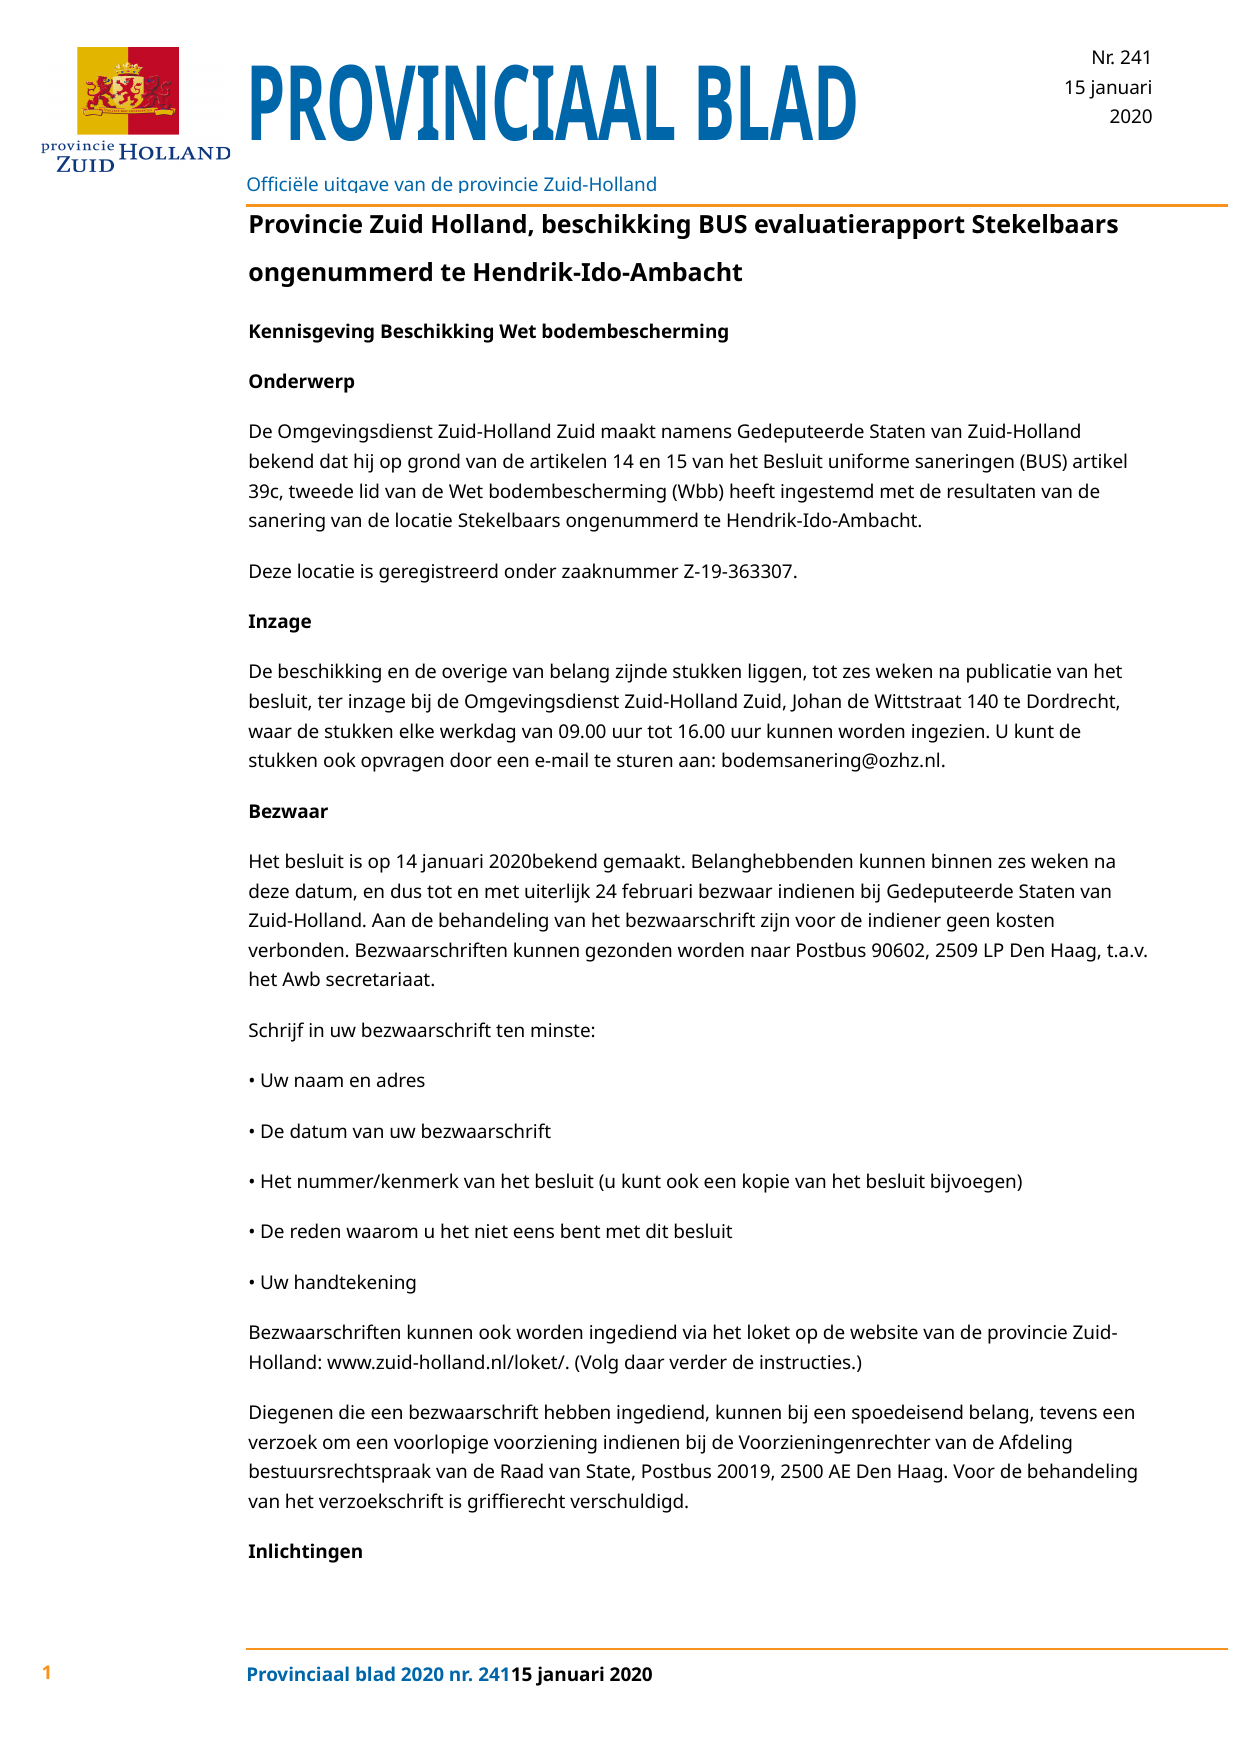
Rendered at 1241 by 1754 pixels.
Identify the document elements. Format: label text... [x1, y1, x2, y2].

text Deze locatie is geregistreerd onder zaaknummer Z-19-363307. [248, 558, 1152, 584]
text Bezwaar [248, 798, 1152, 824]
picture [41, 47, 231, 172]
text • Uw handtekening [248, 1269, 1152, 1295]
text • Het nummer/kenmerk van het besluit (u kunt ook een kopie van het besluit bijvoegen) [248, 1168, 1152, 1194]
text De beschikking en de overige van belang zijnde stukken liggen, tot zes weken na publicatie van het besluit, ter inzage bij de Omgevingsdienst Zuid-Holland Zuid, Johan de Wittstraat 140 te Dordrecht, waar de stukken elke werkdag van 09.00 uur tot 16.00 uur kunnen worden ingezien. U kunt de stukken ook opvragen door een e-mail te sturen aan: bodemsanering@ozhz.nl. [248, 659, 1152, 773]
text Onderwerp [248, 368, 1152, 394]
text Inzage [248, 608, 1152, 634]
text • De datum van uw bezwaarschrift [248, 1118, 1152, 1144]
text Schrijf in uw bezwaarschrift ten minste: [248, 1017, 1152, 1043]
text Het besluit is op 14 januari 2020bekend gemaakt. Belanghebbenden kunnen binnen zes weken na deze datum, en dus tot en met uiterlijk 24 februari bezwaar indienen bij Gedeputeerde Staten van Zuid-Holland. Aan de behandeling van het bezwaarschrift zijn voor de indiener geen kosten verbonden. Bezwaarschriften kunnen gezonden worden naar Postbus 90602, 2509 LP Den Haag, t.a.v. het Awb secretariaat. [248, 848, 1152, 992]
text Inlichtingen [248, 1539, 1152, 1564]
text Diegenen die een bezwaarschrift hebben ingediend, kunnen bij een spoedeisend belang, tevens een verzoek om een voorlopige voorziening indienen bij de Voorzieningenrechter van de Afdeling bestuursrechtspraak van de Raad van State, Postbus 20019, 2500 AE Den Haag. Voor de behandeling van het verzoekschrift is griffierecht verschuldigd. [248, 1399, 1152, 1514]
text Kennisgeving Beschikking Wet bodembescherming [248, 318, 1152, 344]
text • De reden waarom u het niet eens bent met dit besluit [248, 1219, 1152, 1244]
text De Omgevingsdienst Zuid-Holland Zuid maakt namens Gedeputeerde Staten van Zuid-Holland bekend dat hij op grond van de artikelen 14 en 15 van het Besluit uniforme saneringen (BUS) artikel 39c, tweede lid van de Wet bodembescherming (Wbb) heeft ingestemd met de resultaten van de sanering van de locatie Stekelbaars ongenummerd te Hendrik-Ido-Ambacht. [248, 419, 1152, 533]
text Bezwaarschriften kunnen ook worden ingediend via het loket op de website van de provincie Zuid-Holland: www.zuid-holland.nl/loket/. (Volg daar verder de instructies.) [248, 1319, 1152, 1375]
text • Uw naam en adres [248, 1067, 1152, 1093]
text Provincie Zuid Holland, beschikking BUS evaluatierapport Stekelbaars ongenummerd te Hendrik-Ido-Ambacht [248, 207, 1152, 288]
